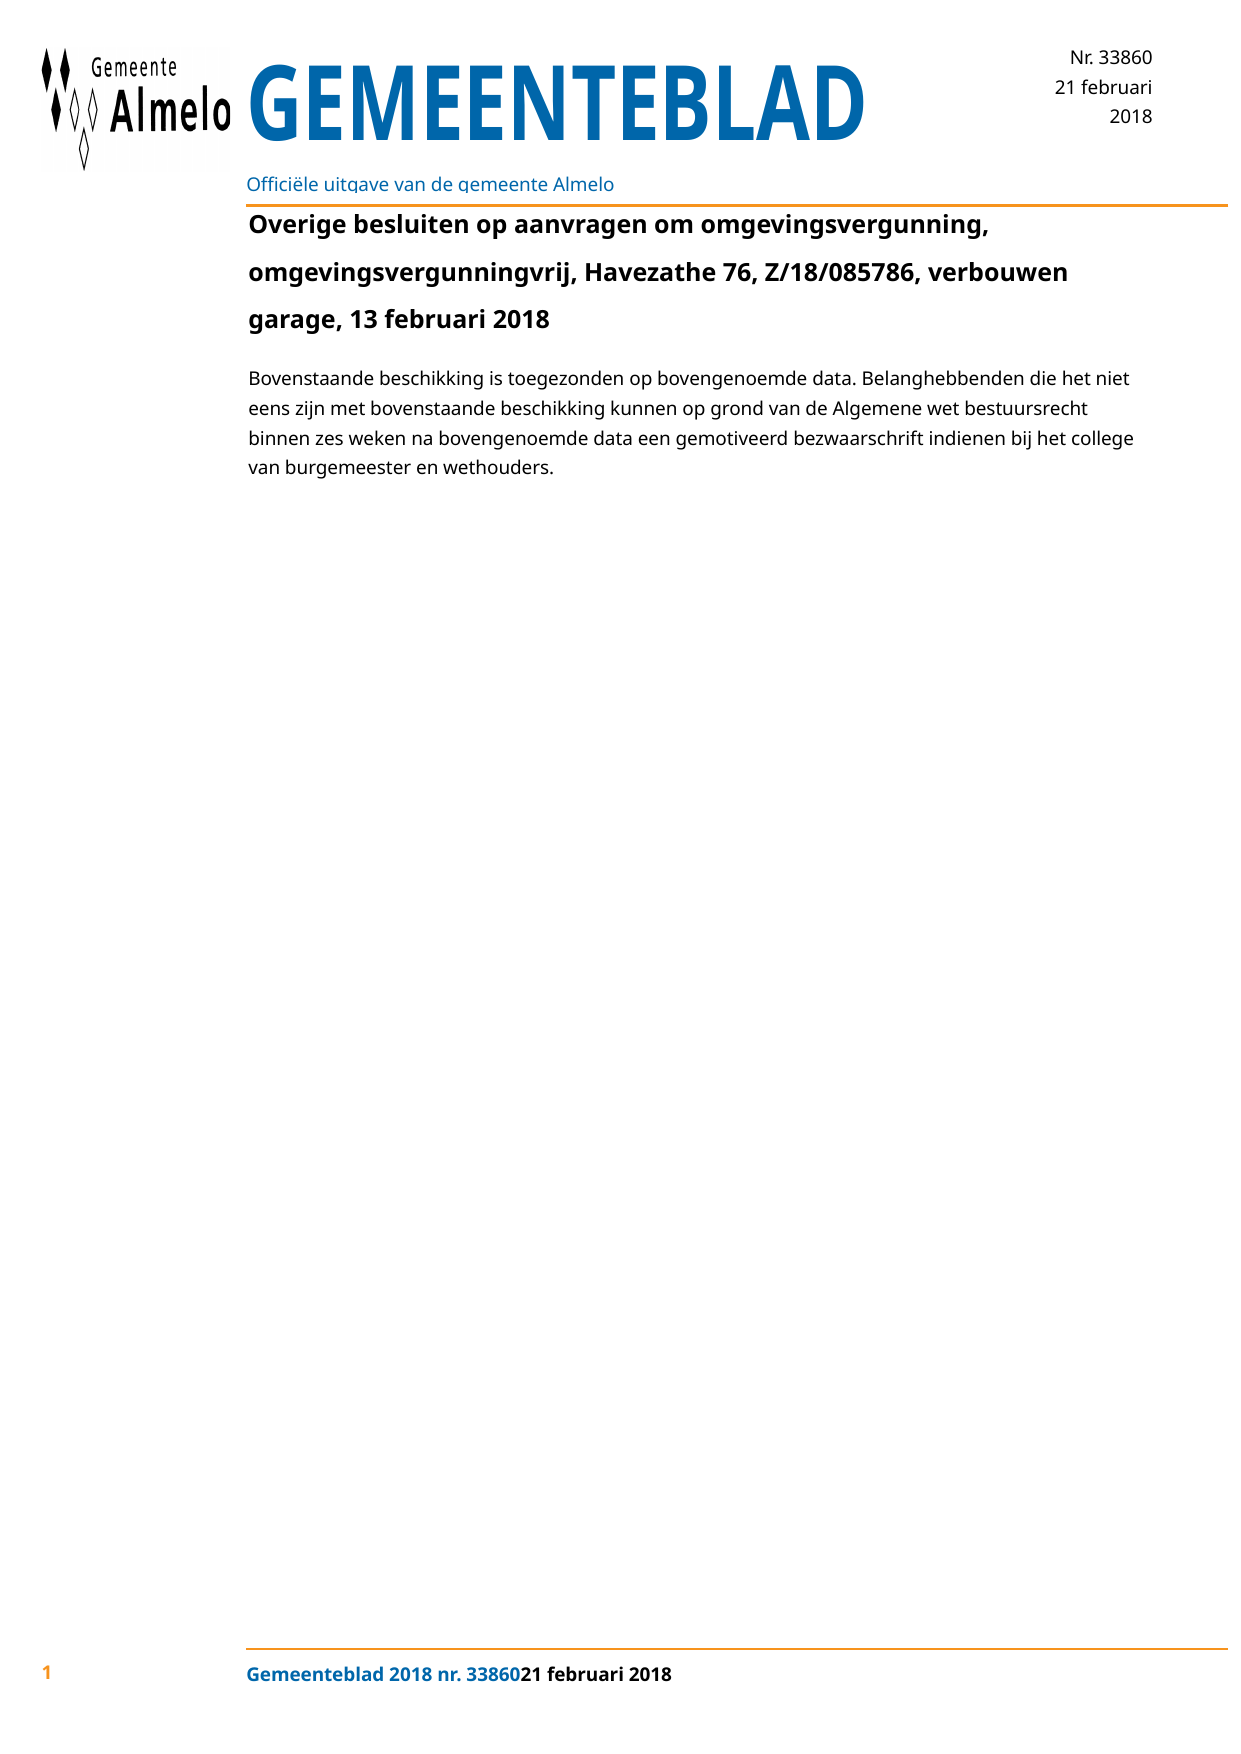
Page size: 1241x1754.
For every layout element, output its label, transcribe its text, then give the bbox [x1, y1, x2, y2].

picture [41, 47, 231, 172]
text Bovenstaande beschikking is toegezonden op bovengenoemde data. Belanghebbenden die het niet eens zijn met bovenstaande beschikking kunnen op grond van de Algemene wet bestuursrecht binnen zes weken na bovengenoemde data een gemotiveerd bezwaarschrift indienen bij het college van burgemeester en wethouders. [248, 366, 1152, 480]
text Overige besluiten op aanvragen om omgevingsvergunning, omgevingsvergunningvrij, Havezathe 76, Z/18/085786, verbouwen garage, 13 februari 2018 [248, 207, 1152, 336]
